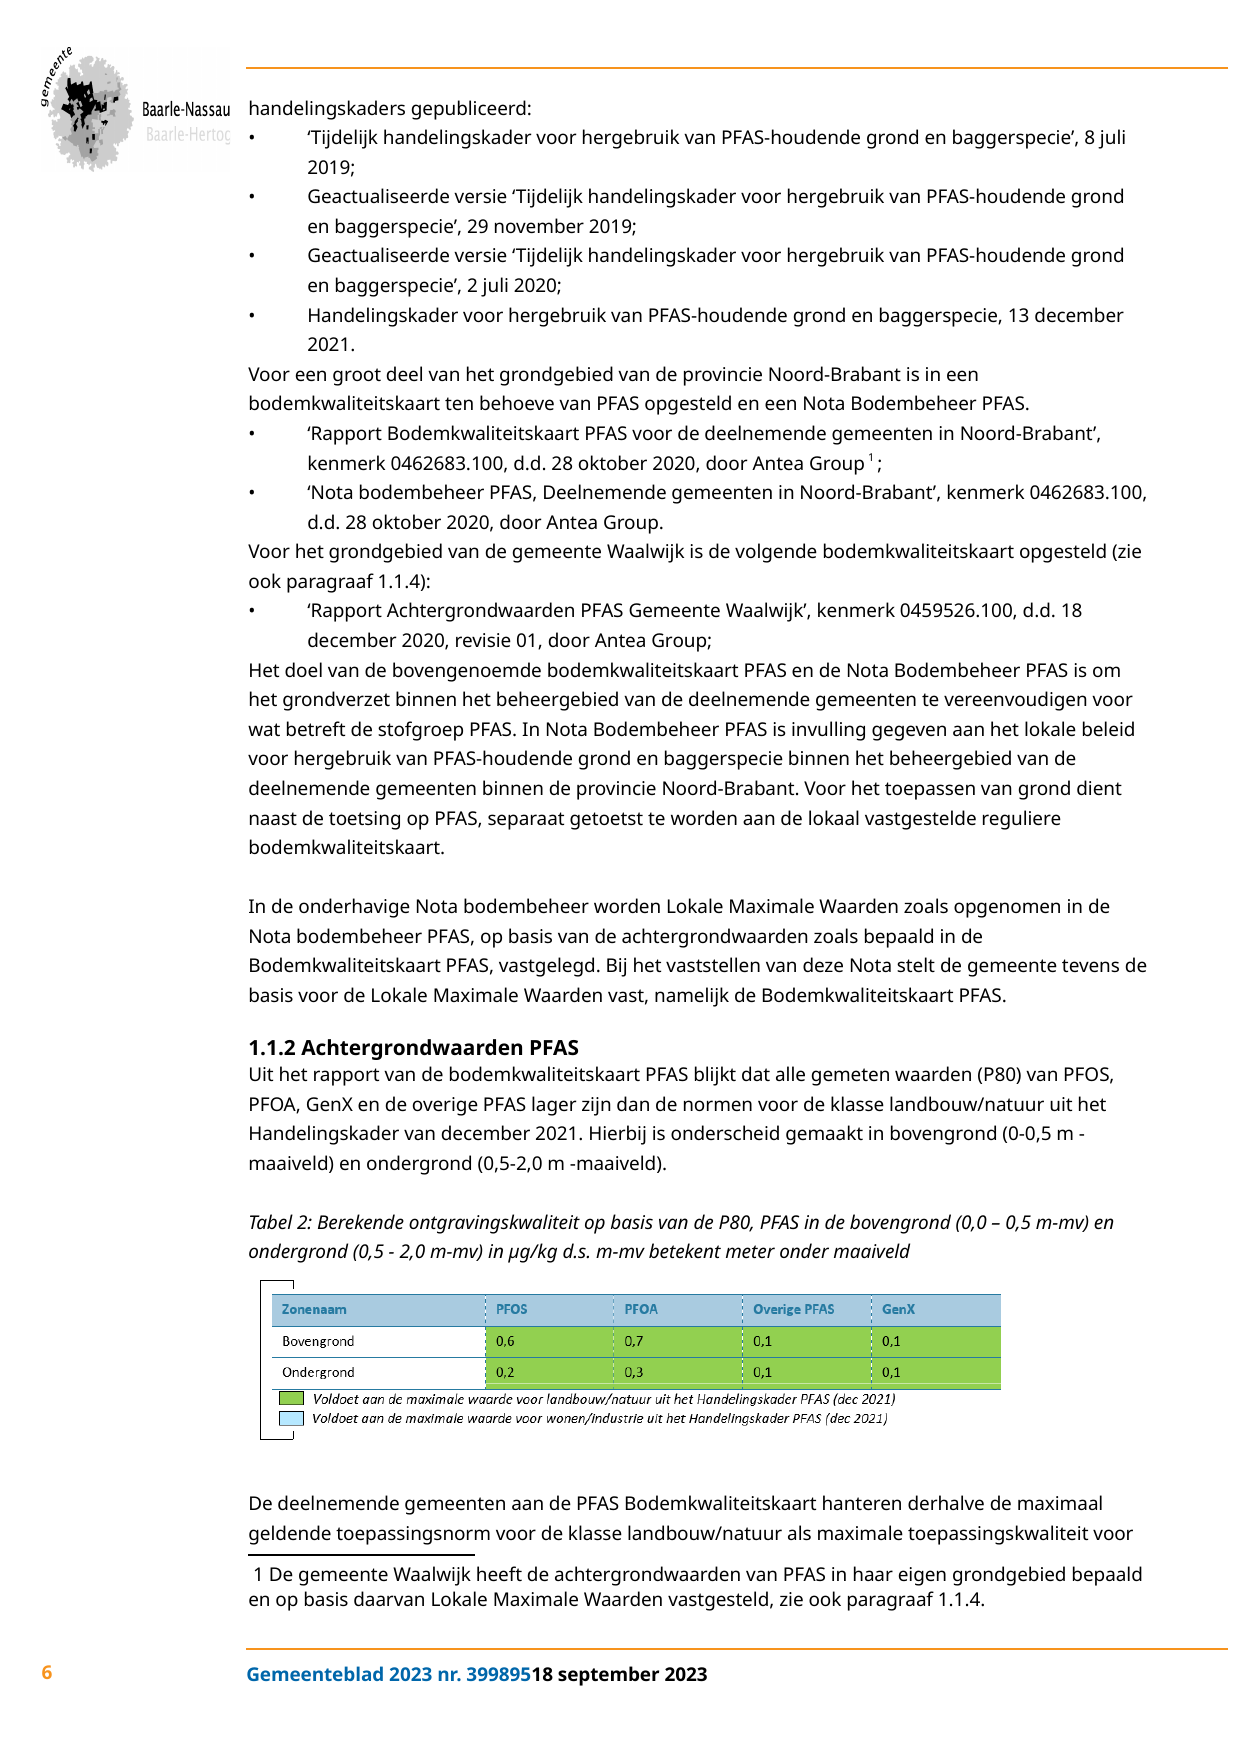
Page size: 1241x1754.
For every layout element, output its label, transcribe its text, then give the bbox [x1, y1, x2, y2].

list ‘Tijdelijk handelingskader voor hergebruik van PFAS-houdende grond en baggerspecie’, 8 juli 2019; [248, 124, 1152, 180]
list ‘Rapport Bodemkwaliteitskaart PFAS voor de deelnemende gemeenten in Noord-Brabant’, kenmerk 0462683.100, d.d. 28 oktober 2020, door Antea Group; [248, 420, 1152, 476]
list ‘Nota bodembeheer PFAS, Deelnemende gemeenten in Noord-Brabant’, kenmerk 0462683.100, d.d. 28 oktober 2020, door Antea Group. [248, 479, 1152, 535]
list De gemeente Waalwijk heeft de achtergrondwaarden van PFAS in haar eigen grondgebied bepaald en op basis daarvan Lokale Maximale Waarden vastgesteld, zie ook paragraaf 1.1.4. [248, 1561, 1152, 1612]
list Geactualiseerde versie ‘Tijdelijk handelingskader voor hergebruik van PFAS-houdende grond en baggerspecie’, 29 november 2019; [248, 183, 1152, 239]
text handelingskaders gepubliceerd: [248, 95, 1152, 121]
text Het doel van de bovengenoemde bodemkwaliteitskaart PFAS en de Nota Bodembeheer PFAS is om het grondverzet binnen het beheergebied van de deelnemende gemeenten te vereenvoudigen voor wat betreft de stofgroep PFAS. In Nota Bodembeheer PFAS is invulling gegeven aan het lokale beleid voor hergebruik van PFAS-houdende grond en baggerspecie binnen het beheergebied van de deelnemende gemeenten binnen de provincie Noord-Brabant. Voor het toepassen van grond dient naast de toetsing op PFAS, separaat getoetst te worden aan de lokaal vastgestelde reguliere bodemkwaliteitskaart. [248, 657, 1152, 860]
text Voor het grondgebied van de gemeente Waalwijk is de volgende bodemkwaliteitskaart opgesteld (zie ook paragraaf 1.1.4): [248, 538, 1152, 594]
picture [268, 1289, 1008, 1431]
text De deelnemende gemeenten aan de PFAS Bodemkwaliteitskaart hanteren derhalve de maximaal geldende toepassingsnorm voor de klasse landbouw/natuur als maximale toepassingskwaliteit voor [248, 1490, 1152, 1545]
text Voor een groot deel van het grondgebied van de provincie Noord-Brabant is in een bodemkwaliteitskaart ten behoeve van PFAS opgesteld en een Nota Bodembeheer PFAS. [248, 361, 1152, 416]
picture [41, 47, 231, 172]
text Uit het rapport van de bodemkwaliteitskaart PFAS blijkt dat alle gemeten waarden (P80) van PFOS, PFOA, GenX en de overige PFAS lager zijn dan de normen voor de klasse landbouw/natuur uit het Handelingskader van december 2021. Hierbij is onderscheid gemaakt in bovengrond (0-0,5 m -maaiveld) en ondergrond (0,5-2,0 m -maaiveld). [248, 1061, 1152, 1176]
text Tabel 2: Berekende ontgravingskwaliteit op basis van de P80, PFAS in de bovengrond (0,0 – 0,5 m-mv) en ondergrond (0,5 - 2,0 m-mv) in µg/kg d.s. m-mv betekent meter onder maaiveld [248, 1209, 1152, 1264]
text 1.1.2 Achtergrondwaarden PFAS [248, 1033, 1152, 1061]
list Geactualiseerde versie ‘Tijdelijk handelingskader voor hergebruik van PFAS-houdende grond en baggerspecie’, 2 juli 2020; [248, 243, 1152, 298]
list Handelingskader voor hergebruik van PFAS-houdende grond en baggerspecie, 13 december 2021. [248, 302, 1152, 357]
text In de onderhavige Nota bodembeheer worden Lokale Maximale Waarden zoals opgenomen in de Nota bodembeheer PFAS, op basis van de achtergrondwaarden zoals bepaald in de Bodemkwaliteitskaart PFAS, vastgelegd. Bij het vaststellen van deze Nota stelt de gemeente tevens de basis voor de Lokale Maximale Waarden vast, namelijk de Bodemkwaliteitskaart PFAS. [248, 893, 1152, 1008]
list ‘Rapport Achtergrondwaarden PFAS Gemeente Waalwijk’, kenmerk 0459526.100, d.d. 18 december 2020, revisie 01, door Antea Group; [248, 598, 1152, 653]
